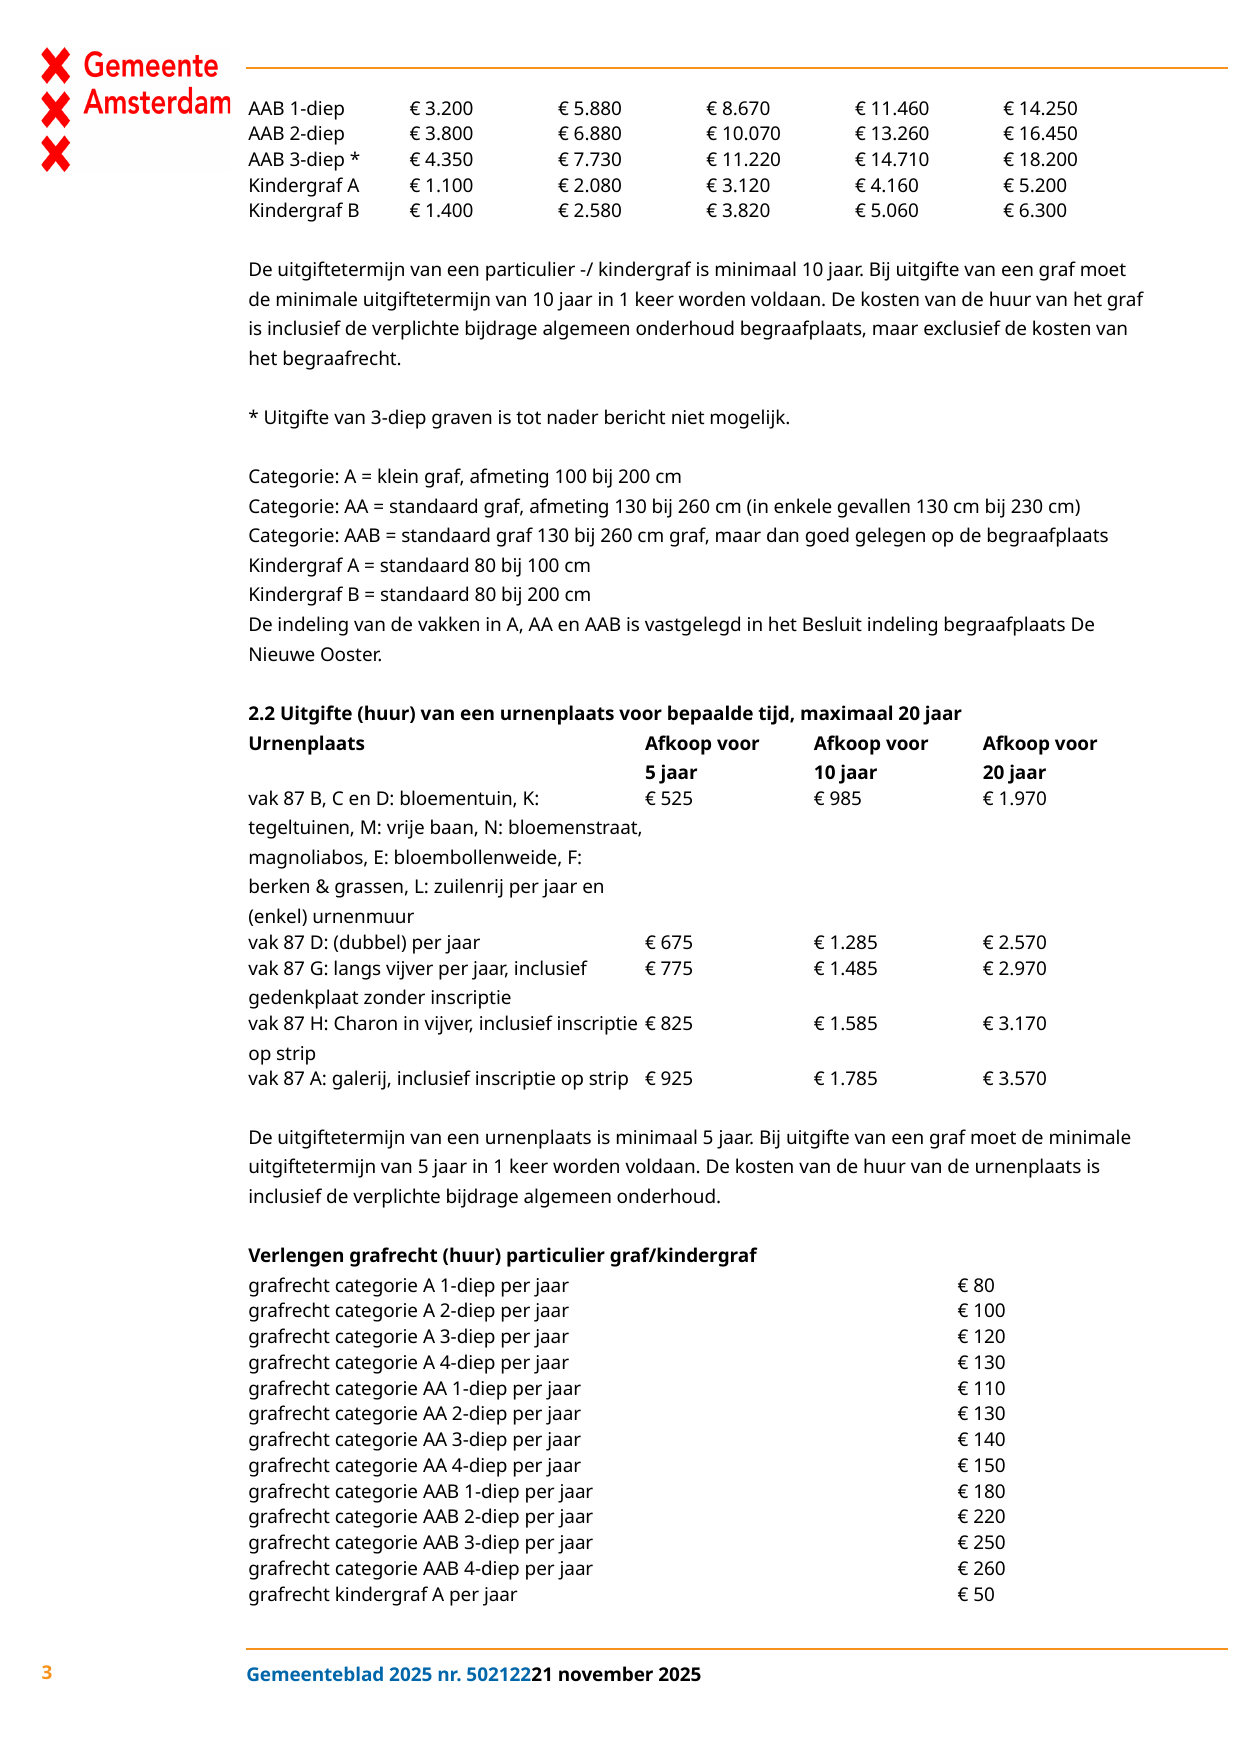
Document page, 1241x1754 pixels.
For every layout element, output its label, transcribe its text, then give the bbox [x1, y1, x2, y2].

table_cell € 825 [645, 1010, 814, 1065]
table_cell grafrecht kindergraf A per jaar [248, 1581, 957, 1606]
table_cell € 2.080 [558, 172, 706, 198]
table_cell € 16.450 [1003, 121, 1152, 146]
table_cell € 5.060 [855, 198, 1003, 223]
table_cell € 50 [958, 1581, 1152, 1606]
table_cell € 1.970 [983, 785, 1152, 929]
text Kindergraf B = standaard 80 bij 200 cm [248, 582, 1152, 607]
table_cell € 100 [958, 1298, 1152, 1323]
table_cell grafrecht categorie AAB 3-diep per jaar [248, 1529, 957, 1555]
table_cell € 10.070 [706, 121, 855, 146]
text Categorie: AA = standaard graf, afmeting 130 bij 260 cm (in enkele gevallen 130 cm bij 230 cm) [248, 493, 1152, 519]
table_cell € 150 [958, 1452, 1152, 1478]
table_cell € 1.400 [409, 198, 558, 223]
text Kindergraf A = standaard 80 bij 100 cm [248, 552, 1152, 578]
table_cell € 1.285 [814, 929, 983, 955]
table_cell € 2.970 [983, 955, 1152, 1010]
text Verlengen grafrecht (huur) particulier graf/kindergraf [248, 1242, 1152, 1268]
table_cell € 110 [958, 1375, 1152, 1401]
table_cell grafrecht categorie AA 2-diep per jaar [248, 1401, 957, 1426]
table_cell grafrecht categorie A 2-diep per jaar [248, 1298, 957, 1323]
table_cell grafrecht categorie A 4-diep per jaar [248, 1349, 957, 1375]
table_cell vak 87 H: Charon in vijver, inclusief inscriptie op strip [248, 1010, 645, 1065]
table_cell € 2.570 [983, 929, 1152, 955]
table_cell € 14.250 [1003, 95, 1152, 121]
text 2.2 Uitgifte (huur) van een urnenplaats voor bepaalde tijd, maximaal 20 jaar [248, 700, 1152, 726]
table_cell grafrecht categorie A 3-diep per jaar [248, 1324, 957, 1349]
table_cell grafrecht categorie AA 3-diep per jaar [248, 1426, 957, 1452]
table_cell vak 87 D: (dubbel) per jaar [248, 929, 645, 955]
table_cell grafrecht categorie AAB 4-diep per jaar [248, 1555, 957, 1581]
table_cell € 120 [958, 1324, 1152, 1349]
table_cell Kindergraf A [248, 172, 409, 198]
table_cell € 180 [958, 1478, 1152, 1503]
table_cell € 3.170 [983, 1010, 1152, 1065]
table_cell € 3.800 [409, 121, 558, 146]
text Categorie: A = klein graf, afmeting 100 bij 200 cm [248, 463, 1152, 489]
table_cell € 985 [814, 785, 983, 929]
table_header Afkoop voor 20 jaar [983, 730, 1152, 785]
table_cell € 130 [958, 1349, 1152, 1375]
table_cell € 2.580 [558, 198, 706, 223]
table_cell AAB 1-diep [248, 95, 409, 121]
table_cell grafrecht categorie AA 4-diep per jaar [248, 1452, 957, 1478]
table_cell € 6.300 [1003, 198, 1152, 223]
table_cell grafrecht categorie AA 1-diep per jaar [248, 1375, 957, 1401]
table_cell € 775 [645, 955, 814, 1010]
table_cell AAB 2-diep [248, 121, 409, 146]
table_cell grafrecht categorie AAB 2-diep per jaar [248, 1504, 957, 1529]
table_header Urnenplaats [248, 730, 645, 785]
text De uitgiftetermijn van een urnenplaats is minimaal 5 jaar. Bij uitgifte van een graf moet de minimale uitgiftetermijn van 5 jaar in 1 keer worden voldaan. De kosten van de huur van de urnenplaats is inclusief de verplichte bijdrage algemeen onderhoud. [248, 1124, 1152, 1209]
table_header € 80 [958, 1272, 1152, 1298]
text De indeling van de vakken in A, AA en AAB is vastgelegd in het Besluit indeling begraafplaats De Nieuwe Ooster. [248, 611, 1152, 667]
table_cell vak 87 A: galerij, inclusief inscriptie op strip [248, 1065, 645, 1091]
table_cell € 5.880 [558, 95, 706, 121]
text De uitgiftetermijn van een particulier -/ kindergraf is minimaal 10 jaar. Bij uitgifte van een graf moet de minimale uitgiftetermijn van 10 jaar in 1 keer worden voldaan. De kosten van de huur van het graf is inclusief de verplichte bijdrage algemeen onderhoud begraafplaats, maar exclusief de kosten van het begraafrecht. [248, 256, 1152, 371]
table_cell € 8.670 [706, 95, 855, 121]
table_header grafrecht categorie A 1-diep per jaar [248, 1272, 957, 1298]
table_cell € 3.200 [409, 95, 558, 121]
table_cell € 4.160 [855, 172, 1003, 198]
table_cell € 260 [958, 1555, 1152, 1581]
table_cell grafrecht categorie AAB 1-diep per jaar [248, 1478, 957, 1503]
table_cell AAB 3-diep * [248, 146, 409, 172]
table_cell € 3.570 [983, 1065, 1152, 1091]
table_cell € 6.880 [558, 121, 706, 146]
table_cell € 3.820 [706, 198, 855, 223]
table_cell € 130 [958, 1401, 1152, 1426]
table_header Afkoop voor 10 jaar [814, 730, 983, 785]
table_cell Kindergraf B [248, 198, 409, 223]
table_cell € 675 [645, 929, 814, 955]
table_cell € 4.350 [409, 146, 558, 172]
table_header Afkoop voor 5 jaar [645, 730, 814, 785]
text Categorie: AAB = standaard graf 130 bij 260 cm graf, maar dan goed gelegen op de begraafplaats [248, 522, 1152, 548]
table_cell vak 87 B, C en D: bloementuin, K: tegeltuinen, M: vrije baan, N: bloemenstraat, magnoliabos, E: bloembollenweide, F: berken & grassen, L: zuilenrij per jaar en (enkel) urnenmuur [248, 785, 645, 929]
picture [41, 47, 231, 172]
table_cell € 11.460 [855, 95, 1003, 121]
table_cell € 1.100 [409, 172, 558, 198]
table_cell € 140 [958, 1426, 1152, 1452]
table_cell € 1.785 [814, 1065, 983, 1091]
text * Uitgifte van 3-diep graven is tot nader bericht niet mogelijk. [248, 404, 1152, 430]
table_cell € 220 [958, 1504, 1152, 1529]
table_cell € 11.220 [706, 146, 855, 172]
table_cell € 18.200 [1003, 146, 1152, 172]
table_cell € 525 [645, 785, 814, 929]
table_cell € 925 [645, 1065, 814, 1091]
table_cell € 1.485 [814, 955, 983, 1010]
table_cell € 1.585 [814, 1010, 983, 1065]
table_cell € 13.260 [855, 121, 1003, 146]
table_cell € 3.120 [706, 172, 855, 198]
table_cell € 5.200 [1003, 172, 1152, 198]
table_cell € 14.710 [855, 146, 1003, 172]
table_cell € 250 [958, 1529, 1152, 1555]
table_cell vak 87 G: langs vijver per jaar, inclusief gedenkplaat zonder inscriptie [248, 955, 645, 1010]
table_cell € 7.730 [558, 146, 706, 172]
